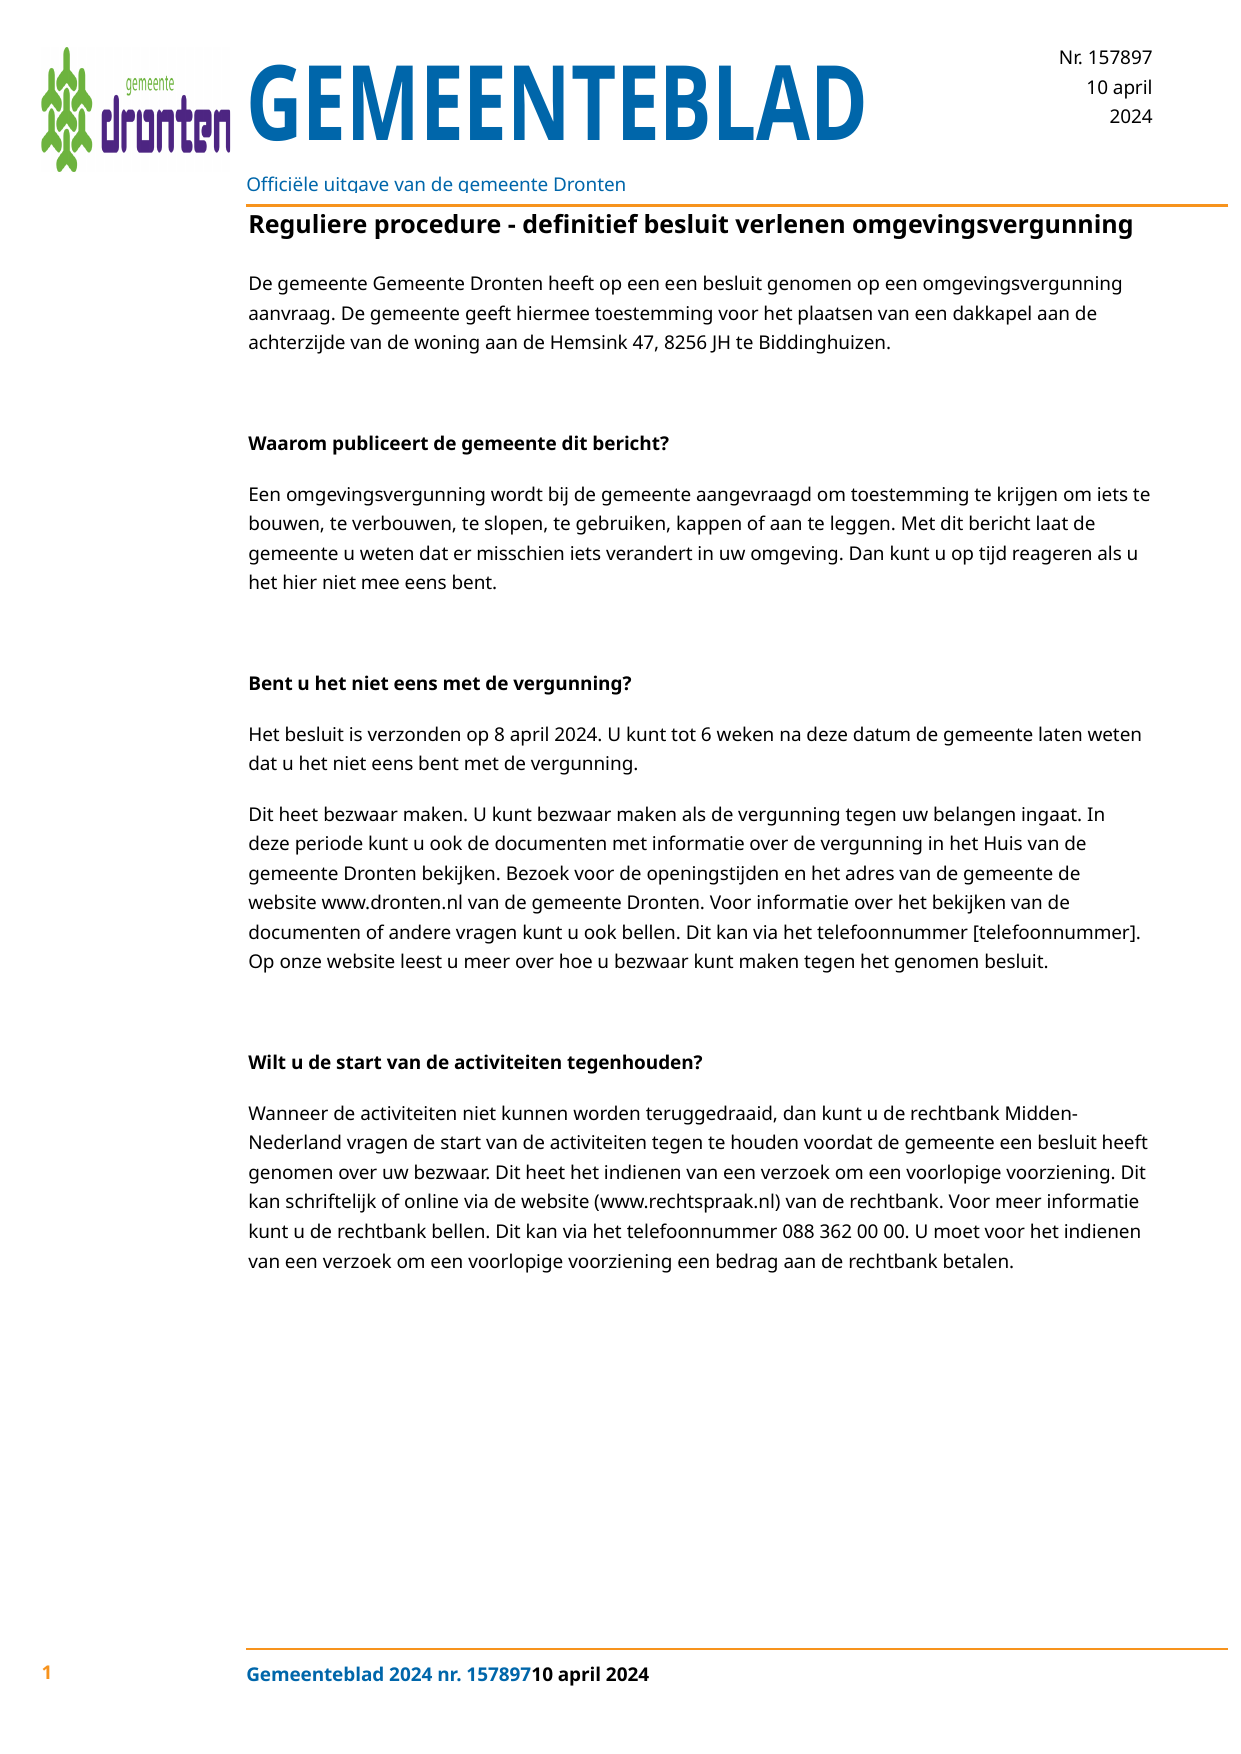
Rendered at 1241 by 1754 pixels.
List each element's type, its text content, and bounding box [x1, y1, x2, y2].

text De gemeente Gemeente Dronten heeft op een een besluit genomen op een omgevingsvergunning aanvraag. De gemeente geeft hiermee toestemming voor het plaatsen van een dakkapel aan de achterzijde van de woning aan de Hemsink 47, 8256 JH te Biddinghuizen. [248, 270, 1152, 355]
text Het besluit is verzonden op 8 april 2024. U kunt tot 6 weken na deze datum de gemeente laten weten dat u het niet eens bent met de vergunning. [248, 721, 1152, 776]
text Wanneer de activiteiten niet kunnen worden teruggedraaid, dan kunt u de rechtbank Midden-Nederland vragen de start van de activiteiten tegen te houden voordat de gemeente een besluit heeft genomen over uw bezwaar. Dit heet het indienen van een verzoek om een voorlopige voorziening. Dit kan schriftelijk of online via de website (www.rechtspraak.nl) van de rechtbank. Voor meer informatie kunt u de rechtbank bellen. Dit kan via het telefoonnummer 088 362 00 00. U moet voor het indienen van een verzoek om een voorlopige voorziening een bedrag aan de rechtbank betalen. [248, 1100, 1152, 1273]
text Reguliere procedure - definitief besluit verlenen omgevingsvergunning [248, 207, 1152, 241]
picture [41, 47, 231, 172]
text Waarom publiceert de gemeente dit bericht? [248, 430, 1152, 456]
text Bent u het niet eens met de vergunning? [248, 670, 1152, 696]
text Een omgevingsvergunning wordt bij de gemeente aangevraagd om toestemming te krijgen om iets te bouwen, te verbouwen, te slopen, te gebruiken, kappen of aan te leggen. Met dit bericht laat de gemeente u weten dat er misschien iets verandert in uw omgeving. Dan kunt u op tijd reageren als u het hier niet mee eens bent. [248, 481, 1152, 595]
text Dit heet bezwaar maken. U kunt bezwaar maken als de vergunning tegen uw belangen ingaat. In deze periode kunt u ook de documenten met informatie over de vergunning in het Huis van de gemeente Dronten bekijken. Bezoek voor de openingstijden en het adres van de gemeente de website www.dronten.nl van de gemeente Dronten. Voor informatie over het bekijken van de documenten of andere vragen kunt u ook bellen. Dit kan via het telefoonnummer [telefoonnummer]. Op onze website leest u meer over hoe u bezwaar kunt maken tegen het genomen besluit. [248, 801, 1152, 974]
text Wilt u de start van de activiteiten tegenhouden? [248, 1049, 1152, 1075]
